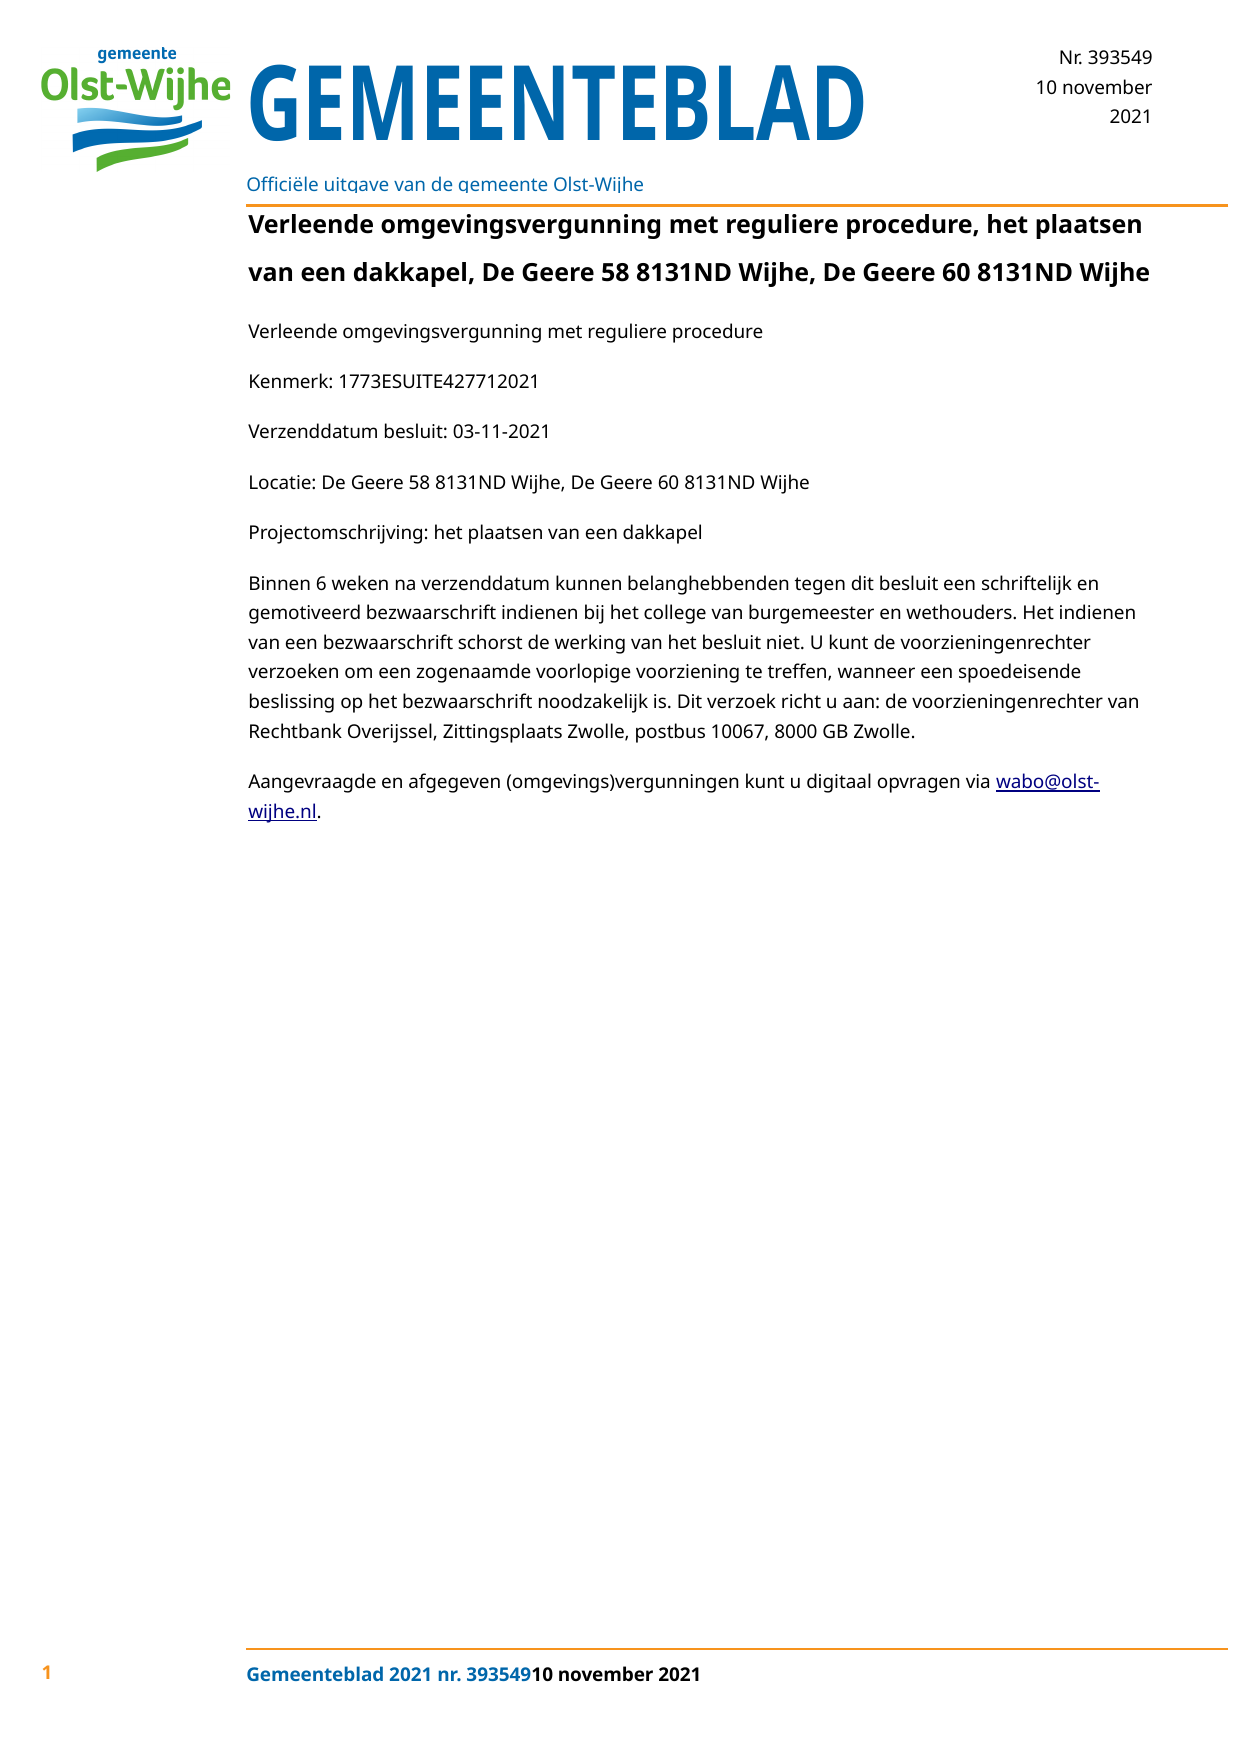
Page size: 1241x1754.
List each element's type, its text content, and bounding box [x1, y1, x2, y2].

text Aangevraagde en afgegeven (omgevings)vergunningen kunt u digitaal opvragen via wabo@olst-wijhe.nl. [248, 768, 1152, 824]
text Kenmerk: 1773ESUITE427712021 [248, 368, 1152, 394]
text Verleende omgevingsvergunning met reguliere procedure [248, 318, 1152, 344]
text Projectomschrijving: het plaatsen van een dakkapel [248, 519, 1152, 545]
text Binnen 6 weken na verzenddatum kunnen belanghebbenden tegen dit besluit een schriftelijk en gemotiveerd bezwaarschrift indienen bij het college van burgemeester en wethouders. Het indienen van een bezwaarschrift schorst de werking van het besluit niet. U kunt de voorzieningenrechter verzoeken om een zogenaamde voorlopige voorziening te treffen, wanneer een spoedeisende beslissing op het bezwaarschrift noodzakelijk is. Dit verzoek richt u aan: de voorzieningenrechter van Rechtbank Overijssel, Zittingsplaats Zwolle, postbus 10067, 8000 GB Zwolle. [248, 570, 1152, 744]
text Verleende omgevingsvergunning met reguliere procedure, het plaatsen van een dakkapel, De Geere 58 8131ND Wijhe, De Geere 60 8131ND Wijhe [248, 207, 1152, 288]
text Locatie: De Geere 58 8131ND Wijhe, De Geere 60 8131ND Wijhe [248, 469, 1152, 495]
text Verzenddatum besluit: 03-11-2021 [248, 419, 1152, 444]
picture [41, 47, 231, 172]
